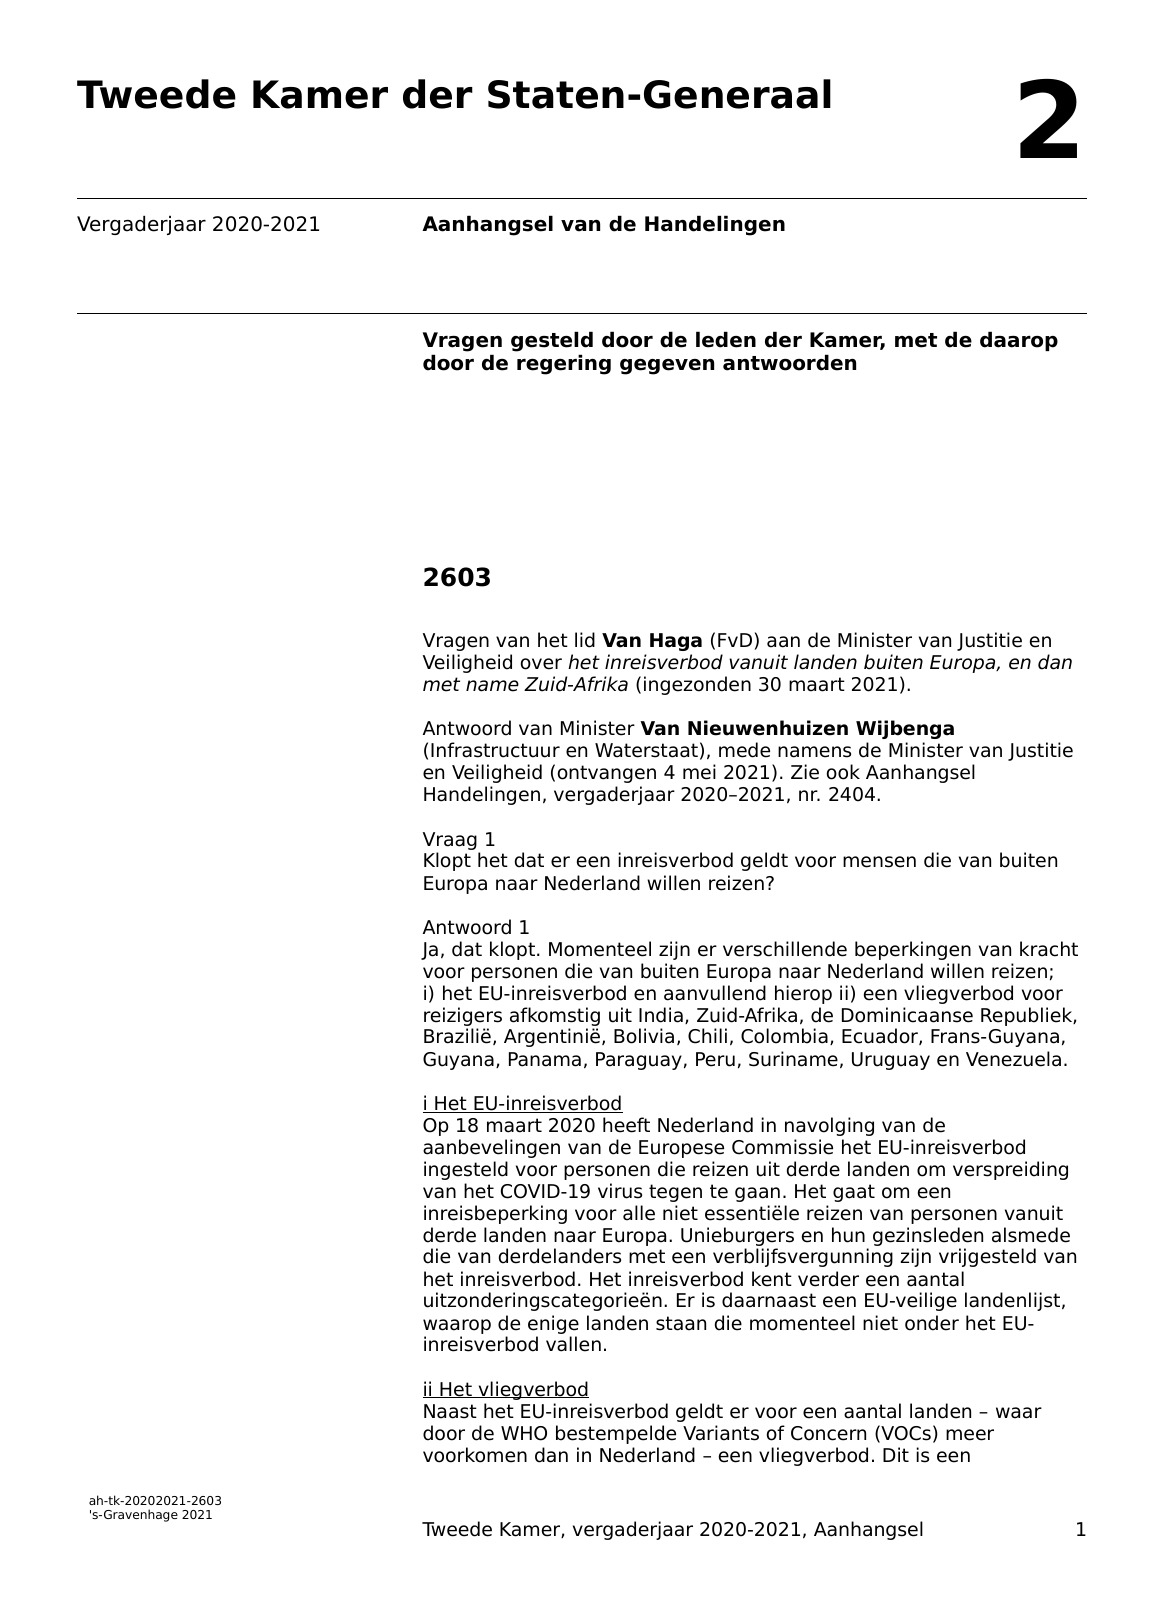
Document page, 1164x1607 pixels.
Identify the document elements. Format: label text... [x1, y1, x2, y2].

text Naast het EU-inreisverbod geldt er voor een aantal landen – waar door de WHO bestempelde Variants of Concern (VOCs) meer voorkomen dan in Nederland – een vliegverbod. Dit is een [422, 1401, 1087, 1466]
text Antwoord van Minister Van Nieuwenhuizen Wijbenga (Infrastructuur en Waterstaat), mede namens de Minister van Justitie en Veiligheid (ontvangen 4 mei 2021). Zie ook Aanhangsel Handelingen, vergaderjaar 2020–2021, nr. 2404. [422, 718, 1087, 806]
text 's-Gravenhage 2021 [88, 1508, 323, 1522]
text Antwoord 1 [422, 917, 1087, 938]
text Vraag 1 [422, 828, 1087, 850]
text Klopt het dat er een inreisverbod geldt voor mensen die van buiten Europa naar Nederland willen reizen? [422, 850, 1087, 894]
text Ja, dat klopt. Momenteel zijn er verschillende beperkingen van kracht voor personen die van buiten Europa naar Nederland willen reizen; i) het EU-inreisverbod en aanvullend hierop ii) een vliegverbod voor reizigers afkomstig uit India, Zuid-Afrika, de Dominicaanse Republiek, Brazilië, Argentinië, Bolivia, Chili, Colombia, Ecuador, Frans-Guyana, Guyana, Panama, Paraguay, Peru, Suriname, Uruguay en Venezuela. [422, 938, 1087, 1070]
text ah-tk-20202021-2603 [88, 1494, 323, 1508]
table_cell Vragen gesteld door de leden der Kamer, met de daarop door de regering gegeven antwoorden [422, 314, 1087, 375]
text Vragen van het lid Van Haga (FvD) aan de Minister van Justitie en Veiligheid over het inreisverbod vanuit landen buiten Europa, en dan met name Zuid-Afrika (ingezonden 30 maart 2021). [422, 630, 1087, 696]
table_cell Aanhangsel van de Handelingen [422, 199, 1087, 313]
text i Het EU-inreisverbod [422, 1093, 1087, 1114]
table_header 2 [886, 59, 1087, 198]
table_header Tweede Kamer der Staten-Generaal [77, 59, 886, 198]
text Op 18 maart 2020 heeft Nederland in navolging van de aanbevelingen van de Europese Commissie het EU-inreisverbod ingesteld voor personen die reizen uit derde landen om verspreiding van het COVID-19 virus tegen te gaan. Het gaat om een inreisbeperking voor alle niet essentiële reizen van personen vanuit derde landen naar Europa. Unieburgers en hun gezinsleden alsmede die van derdelanders met een verblijfsvergunning zijn vrijgesteld van het inreisverbod. Het inreisverbod kent verder een aantal uitzonderingscategorieën. Er is daarnaast een EU-veilige landenlijst, waarop de enige landen staan die momenteel niet onder het EU-inreisverbod vallen. [422, 1114, 1087, 1356]
text 2603 [422, 563, 1087, 592]
table_cell [77, 314, 422, 375]
text ii Het vliegverbod [422, 1378, 1087, 1401]
table_cell Vergaderjaar 2020-2021 [77, 199, 422, 313]
